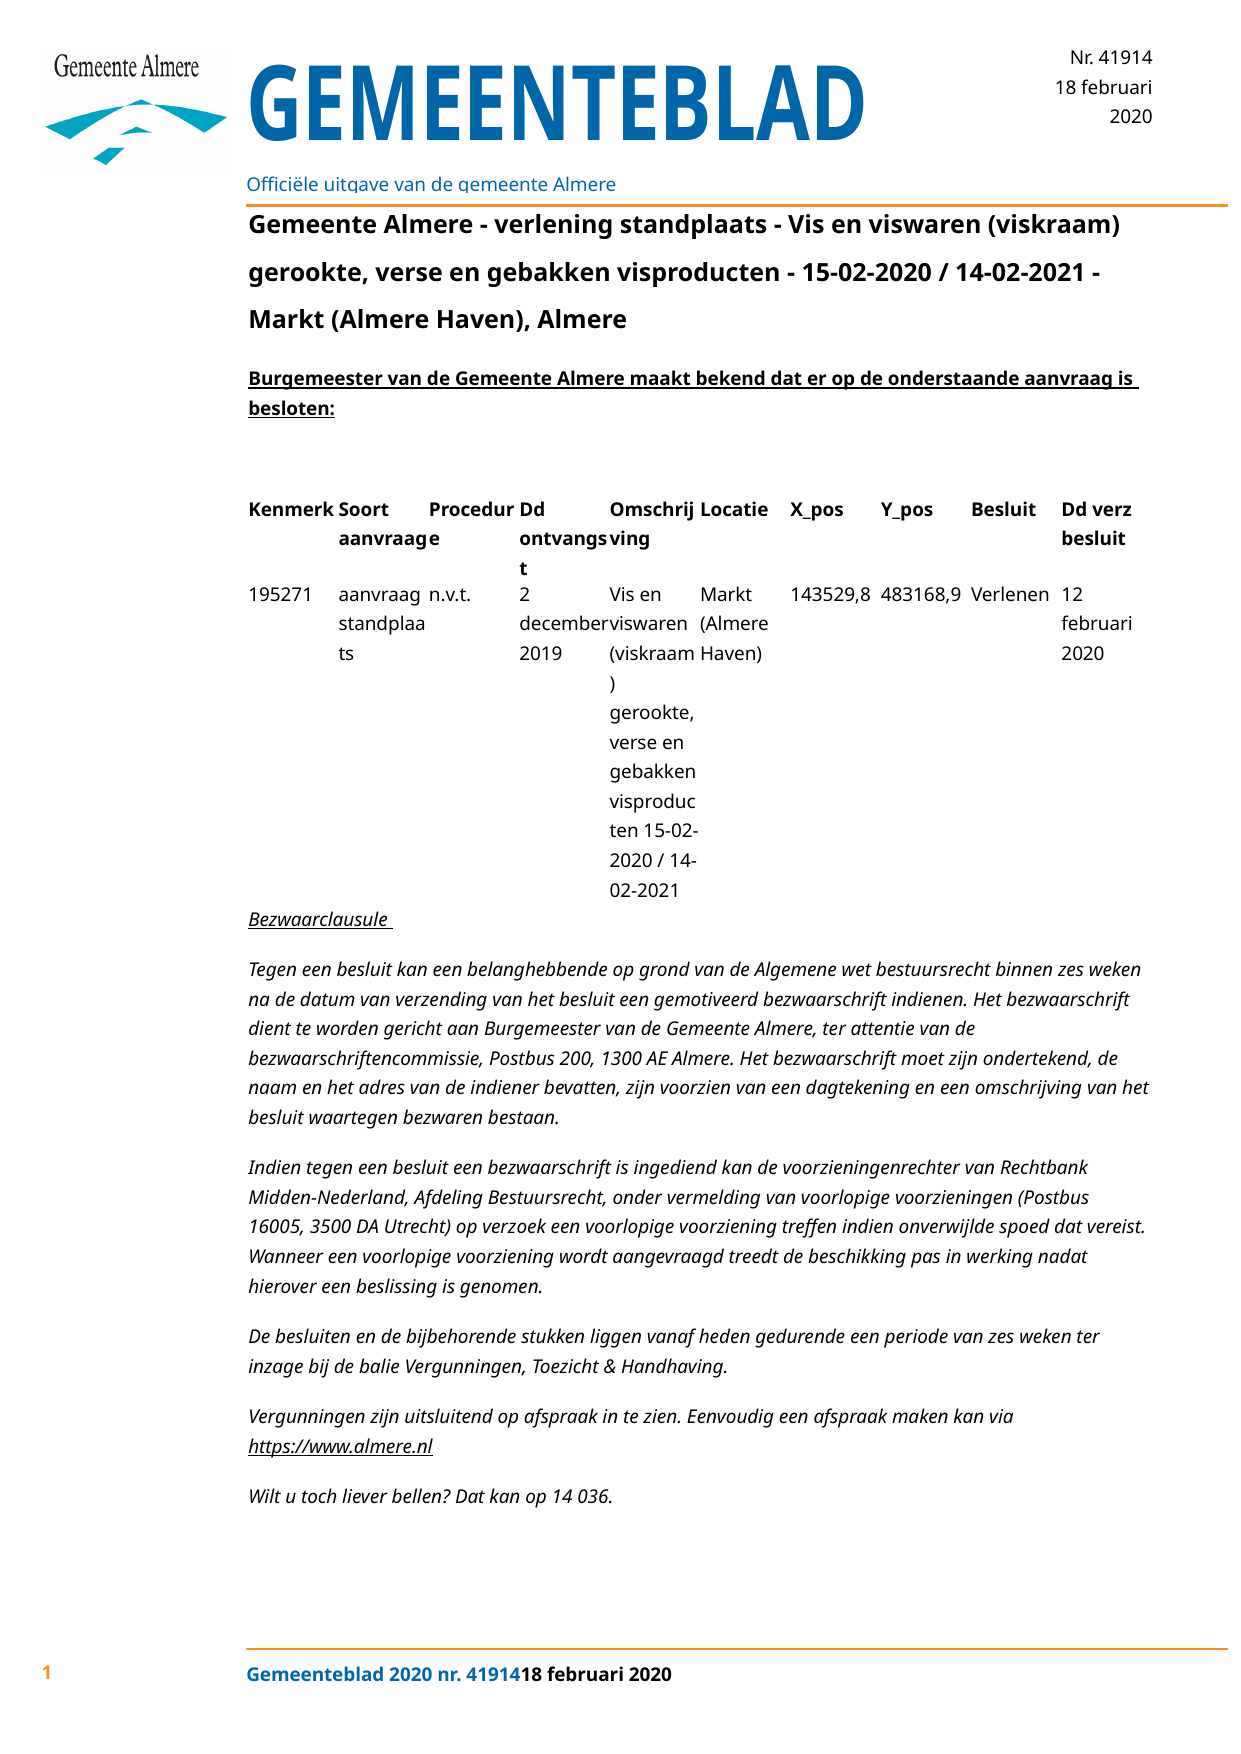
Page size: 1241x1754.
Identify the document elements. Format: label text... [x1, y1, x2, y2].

table_header X_pos [790, 496, 881, 581]
table_cell aanvraag standplaats [338, 581, 429, 902]
text Gemeente Almere - verlening standplaats - Vis en viswaren (viskraam) gerookte, verse en gebakken visproducten - 15-02-2020 / 14-02-2021 - Markt (Almere Haven), Almere [248, 207, 1152, 336]
text Indien tegen een besluit een bezwaarschrift is ingediend kan de voorzieningenrechter van Rechtbank Midden-Nederland, Afdeling Bestuursrecht, onder vermelding van voorlopige voorzieningen (Postbus 16005, 3500 DA Utrecht) op verzoek een voorlopige voorziening treffen indien onverwijlde spoed dat vereist. Wanneer een voorlopige voorziening wordt aangevraagd treedt de beschikking pas in werking nadat hierover een beslissing is genomen. [248, 1154, 1152, 1298]
table_header Procedure [429, 496, 519, 581]
table_header Locatie [700, 496, 790, 581]
table_header Dd verz besluit [1061, 496, 1152, 581]
table_cell Verlenen [971, 581, 1061, 902]
table_header Omschrijving [609, 496, 700, 581]
text Bezwaarclausule [248, 906, 1152, 931]
picture [41, 47, 231, 172]
text Tegen een besluit kan een belanghebbende op grond van de Algemene wet bestuursrecht binnen zes weken na de datum van verzending van het besluit een gemotiveerd bezwaarschrift indienen. Het bezwaarschrift dient te worden gericht aan Burgemeester van de Gemeente Almere, ter attentie van de bezwaarschriftencommissie, Postbus 200, 1300 AE Almere. Het bezwaarschrift moet zijn ondertekend, de naam en het adres van de indiener bevatten, zijn voorzien van een dagtekening en een omschrijving van het besluit waartegen bezwaren bestaan. [248, 956, 1152, 1130]
text Vergunningen zijn uitsluitend op afspraak in te zien. Eenvoudig een afspraak maken kan via https://www.almere.nl [248, 1403, 1152, 1458]
table_header Dd ontvangst [519, 496, 609, 581]
table_cell n.v.t. [429, 581, 519, 902]
table_header Y_pos [881, 496, 971, 581]
table_cell 143529,8 [790, 581, 881, 902]
table_cell Markt (Almere Haven) [700, 581, 790, 902]
table_cell 483168,9 [881, 581, 971, 902]
text Wilt u toch liever bellen? Dat kan op 14 036. [248, 1483, 1152, 1509]
text Burgemeester van de Gemeente Almere maakt bekend dat er op de onderstaande aanvraag is besloten: [248, 366, 1152, 421]
text De besluiten en de bijbehorende stukken liggen vanaf heden gedurende een periode van zes weken ter inzage bij de balie Vergunningen, Toezicht & Handhaving. [248, 1323, 1152, 1378]
table_cell Vis en viswaren (viskraam) gerookte, verse en gebakken visproducten 15-02-2020 / 14-02-2021 [609, 581, 700, 902]
table_header Kenmerk [248, 496, 338, 581]
table_cell 12 februari 2020 [1061, 581, 1152, 902]
table_cell 2 december 2019 [519, 581, 609, 902]
table_header Soort aanvraag [338, 496, 429, 581]
table_header Besluit [971, 496, 1061, 581]
table_cell 195271 [248, 581, 338, 902]
